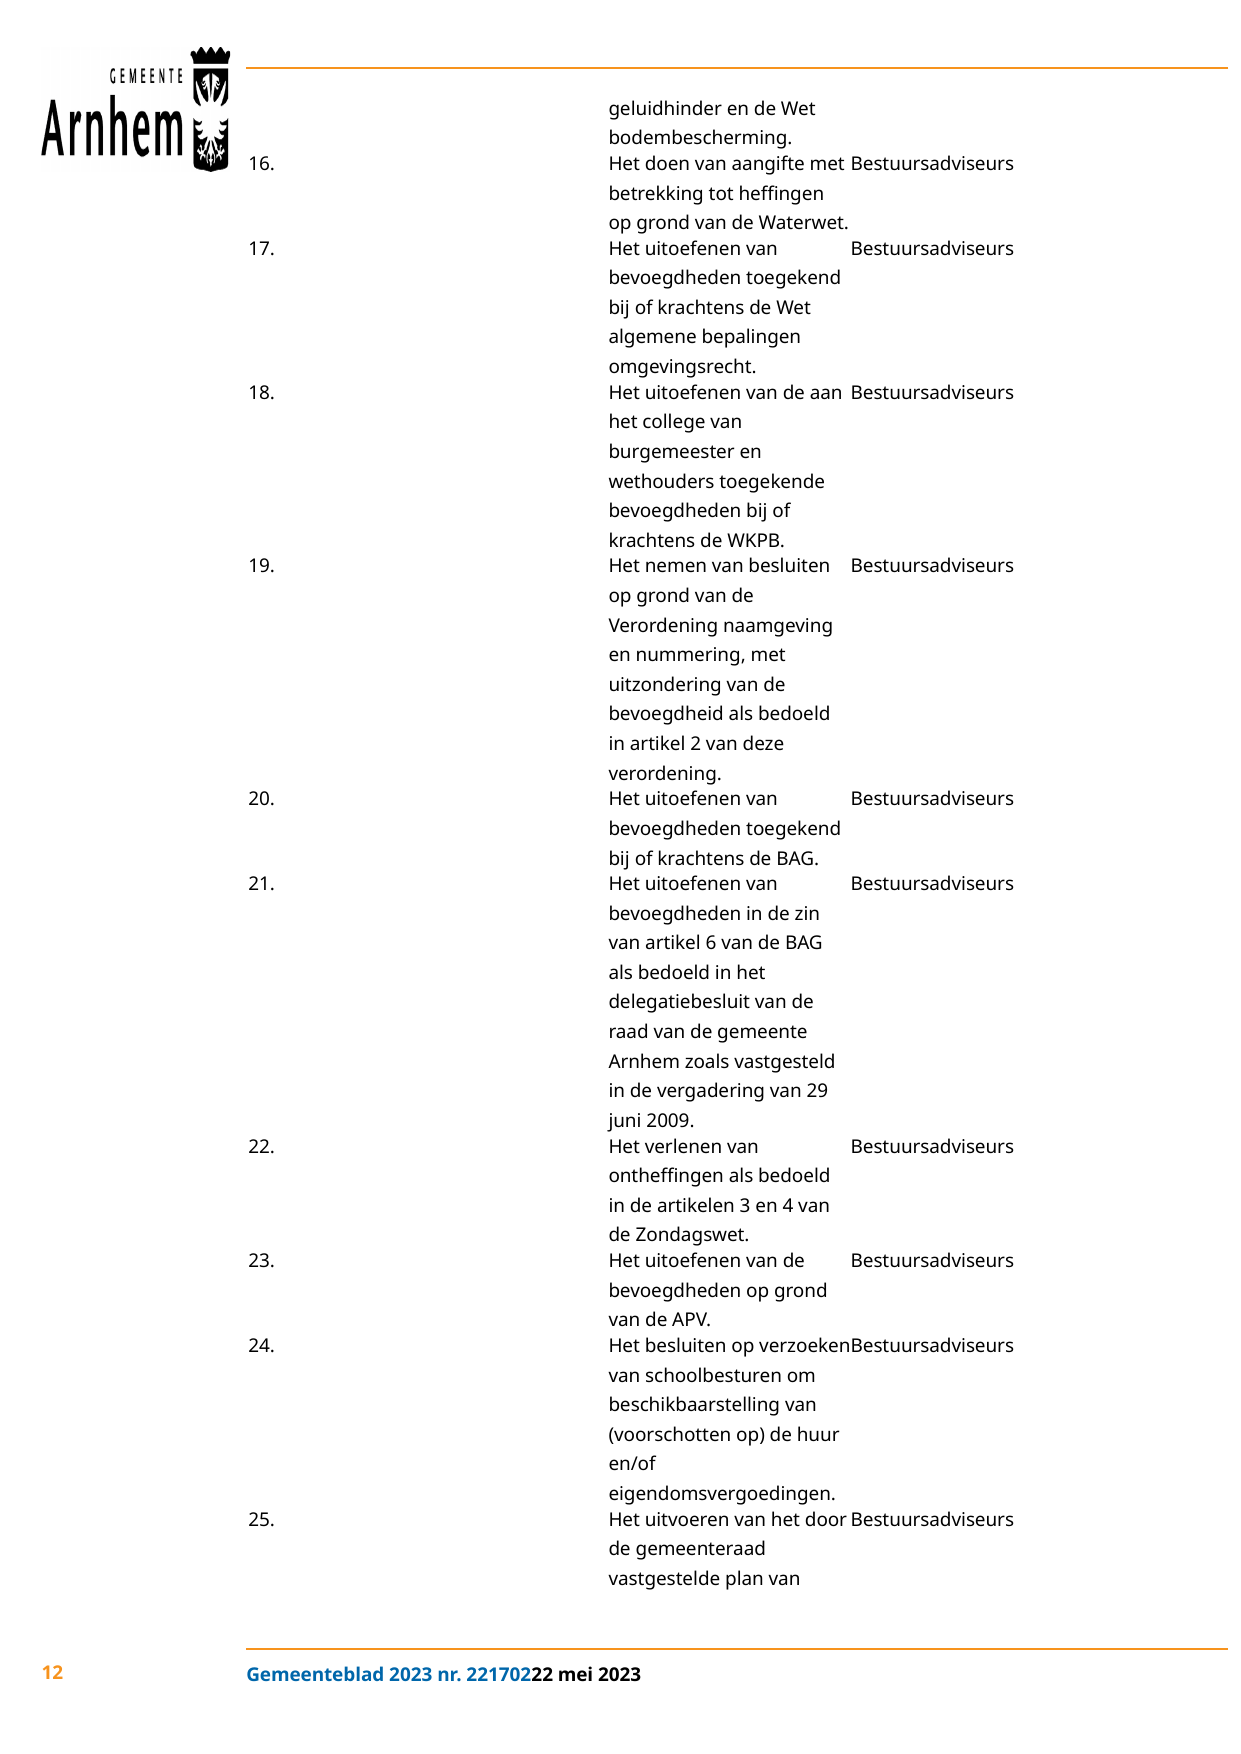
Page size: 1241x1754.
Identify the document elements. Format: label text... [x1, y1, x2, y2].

table_cell Bestuursadviseurs [850, 786, 1152, 870]
table_cell Bestuursadviseurs [850, 1133, 1152, 1247]
table_cell Het uitoefenen van bevoegdheden in de zin van artikel 6 van de BAG als bedoeld in het delegatiebesluit van de raad van de gemeente Arnhem zoals vastgesteld in de vergadering van 29 juni 2009. [549, 870, 850, 1133]
table_cell Bestuursadviseurs [850, 379, 1152, 553]
table_cell [248, 553, 549, 786]
table_cell Bestuursadviseurs [850, 235, 1152, 379]
table_cell Het uitoefenen van bevoegdheden toegekend bij of krachtens de Wet algemene bepalingen omgevingsrecht. [549, 235, 850, 379]
table_cell Het besluiten op verzoeken van schoolbesturen om beschikbaarstelling van (voorschotten op) de huur en/of eigendomsvergoedingen. [549, 1332, 850, 1506]
table_cell [248, 870, 549, 1133]
table_cell Bestuursadviseurs [850, 553, 1152, 786]
table_cell [248, 1506, 549, 1591]
table_cell Het uitvoeren van het door de gemeenteraad vastgestelde plan van [549, 1506, 850, 1591]
table_cell Het nemen van besluiten op grond van de Verordening naamgeving en nummering, met uitzondering van de bevoegdheid als bedoeld in artikel 2 van deze verordening. [549, 553, 850, 786]
table_cell geluidhinder en de Wet bodembescherming. [549, 95, 850, 150]
table_cell [248, 786, 549, 870]
table_cell Het uitoefenen van de aan het college van burgemeester en wethouders toegekende bevoegdheden bij of krachtens de WKPB. [549, 379, 850, 553]
table_cell [248, 1332, 549, 1506]
table_cell [850, 95, 1152, 150]
table_cell [248, 95, 549, 150]
table_cell Bestuursadviseurs [850, 1247, 1152, 1332]
table_cell [248, 1133, 549, 1247]
picture [41, 47, 231, 172]
table_cell Het verlenen van ontheffingen als bedoeld in de artikelen 3 en 4 van de Zondagswet. [549, 1133, 850, 1247]
table_cell [248, 150, 549, 235]
table_cell Bestuursadviseurs [850, 1506, 1152, 1591]
table_cell Het uitoefenen van bevoegdheden toegekend bij of krachtens de BAG. [549, 786, 850, 870]
table_cell [248, 1247, 549, 1332]
table_cell Het uitoefenen van de bevoegdheden op grond van de APV. [549, 1247, 850, 1332]
table_cell Bestuursadviseurs [850, 150, 1152, 235]
table_cell [248, 235, 549, 379]
table_cell Het doen van aangifte met betrekking tot heffingen op grond van de Waterwet. [549, 150, 850, 235]
table_cell [248, 379, 549, 553]
table_cell Bestuursadviseurs [850, 870, 1152, 1133]
table_cell Bestuursadviseurs [850, 1332, 1152, 1506]
